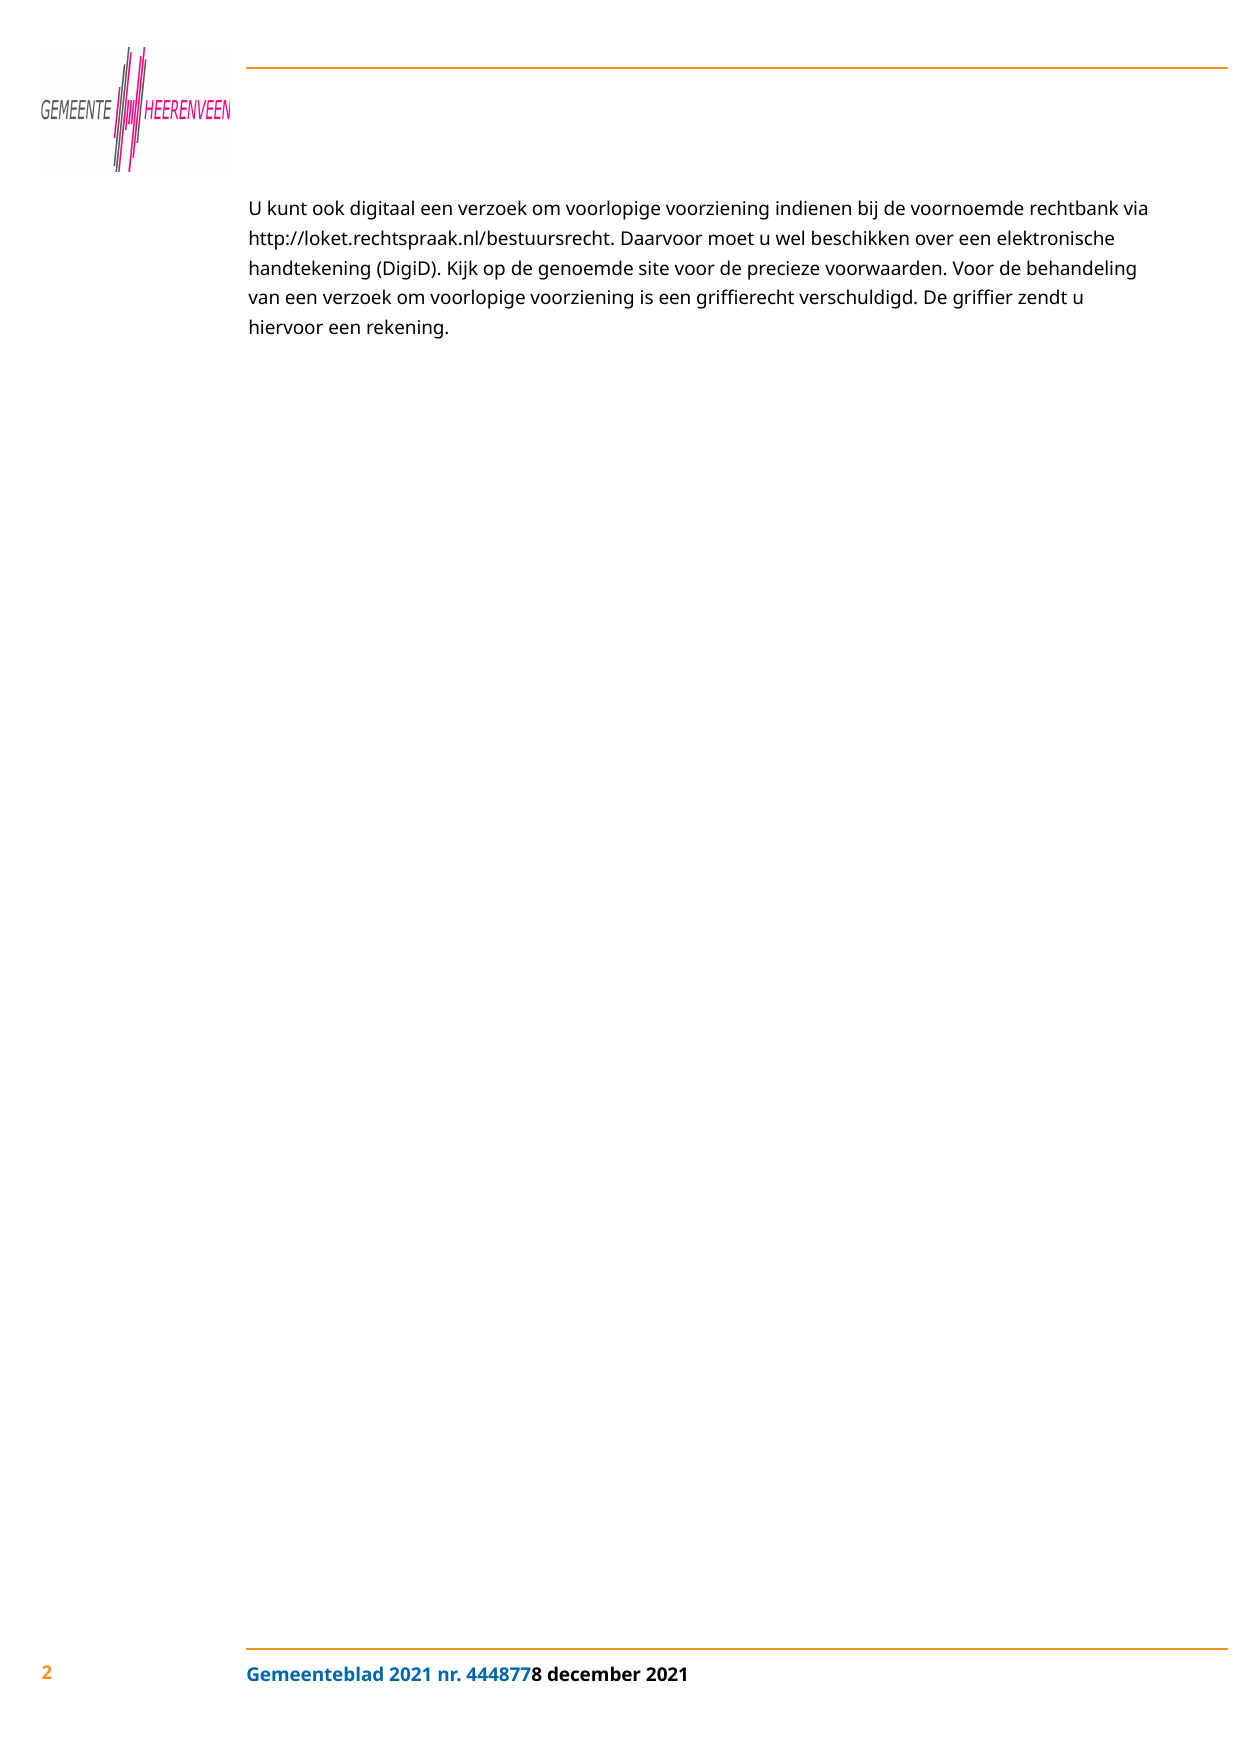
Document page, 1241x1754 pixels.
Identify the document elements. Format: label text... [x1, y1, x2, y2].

picture [41, 47, 231, 172]
text U kunt ook digitaal een verzoek om voorlopige voorziening indienen bij de voornoemde rechtbank via http://loket.rechtspraak.nl/bestuursrecht. Daarvoor moet u wel beschikken over een elektronische handtekening (DigiD). Kijk op de genoemde site voor de precieze voorwaarden. Voor de behandeling van een verzoek om voorlopige voorziening is een griffierecht verschuldigd. De griffier zendt u hiervoor een rekening. [248, 196, 1152, 340]
